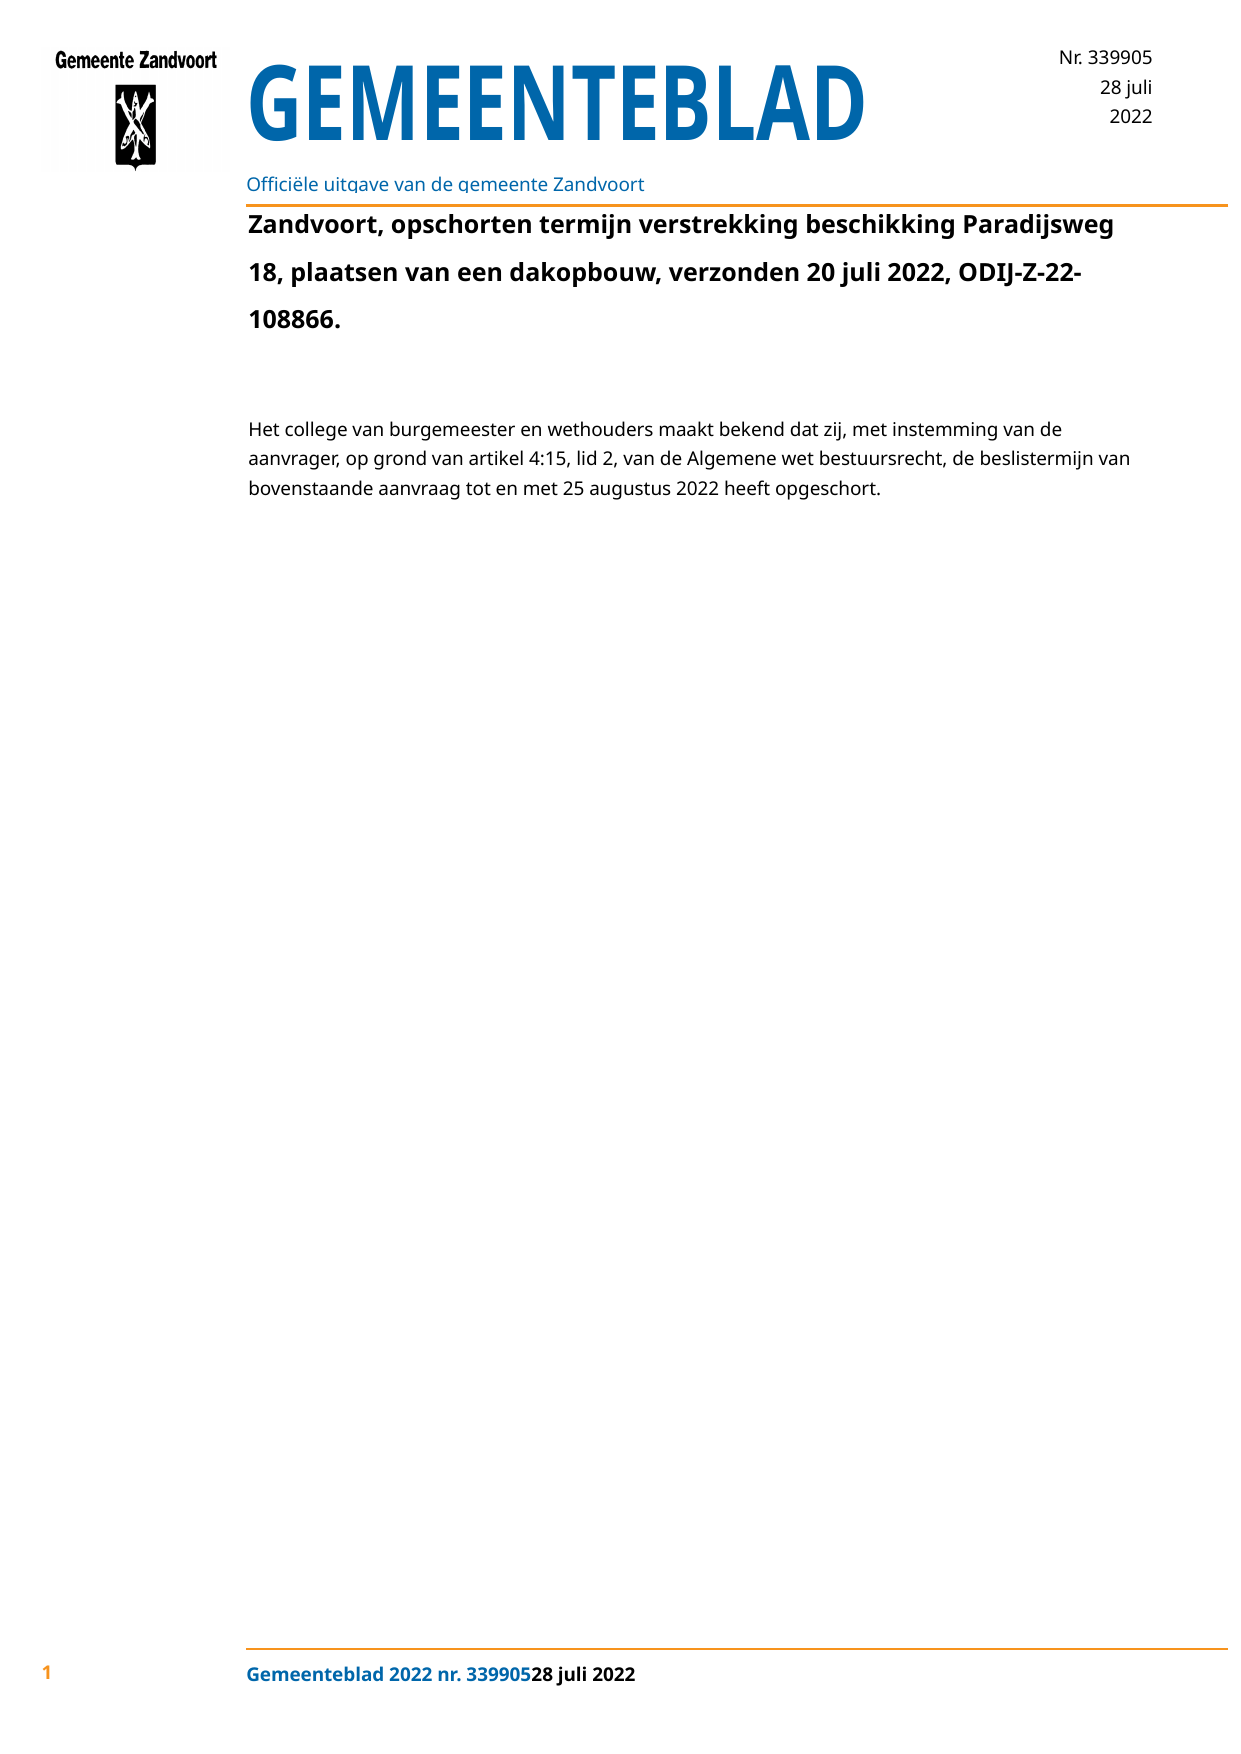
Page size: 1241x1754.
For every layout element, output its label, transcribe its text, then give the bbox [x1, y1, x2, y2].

text Het college van burgemeester en wethouders maakt bekend dat zij, met instemming van de aanvrager, op grond van artikel 4:15, lid 2, van de Algemene wet bestuursrecht, de beslistermijn van bovenstaande aanvraag tot en met 25 augustus 2022 heeft opgeschort. [248, 416, 1152, 501]
picture [41, 47, 231, 172]
text Zandvoort, opschorten termijn verstrekking beschikking Paradijsweg 18, plaatsen van een dakopbouw, verzonden 20 juli 2022, ODIJ-Z-22-108866. [248, 207, 1152, 336]
